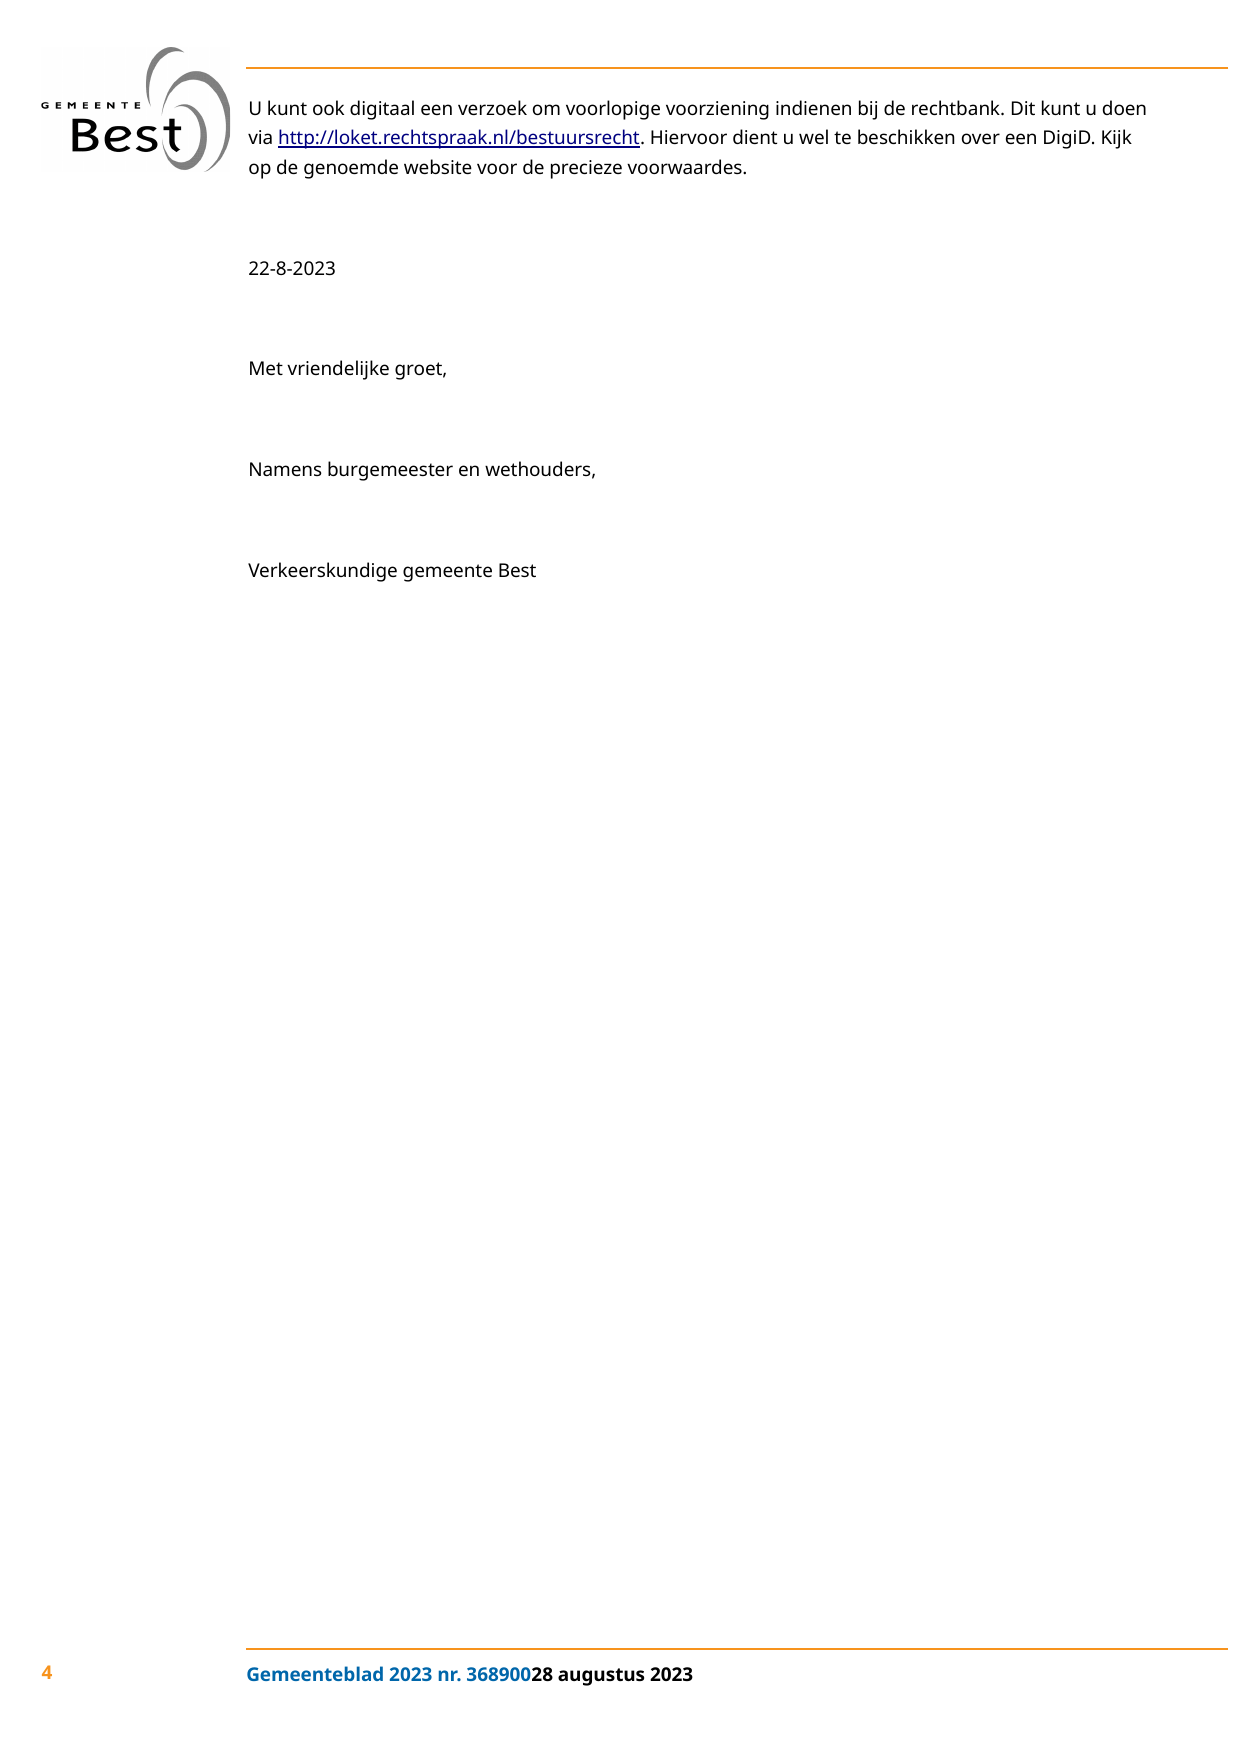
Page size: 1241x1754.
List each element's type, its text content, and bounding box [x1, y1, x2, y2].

picture [41, 47, 231, 172]
text Verkeerskundige gemeente Best [248, 557, 1152, 583]
text U kunt ook digitaal een verzoek om voorlopige voorziening indienen bij de rechtbank. Dit kunt u doen via http://loket.rechtspraak.nl/bestuursrecht. Hiervoor dient u wel te beschikken over een DigiD. Kijk op de genoemde website voor de precieze voorwaardes. [248, 95, 1152, 180]
text Met vriendelijke groet, [248, 356, 1152, 381]
text 22-8-2023 [248, 255, 1152, 281]
text Namens burgemeester en wethouders, [248, 456, 1152, 482]
